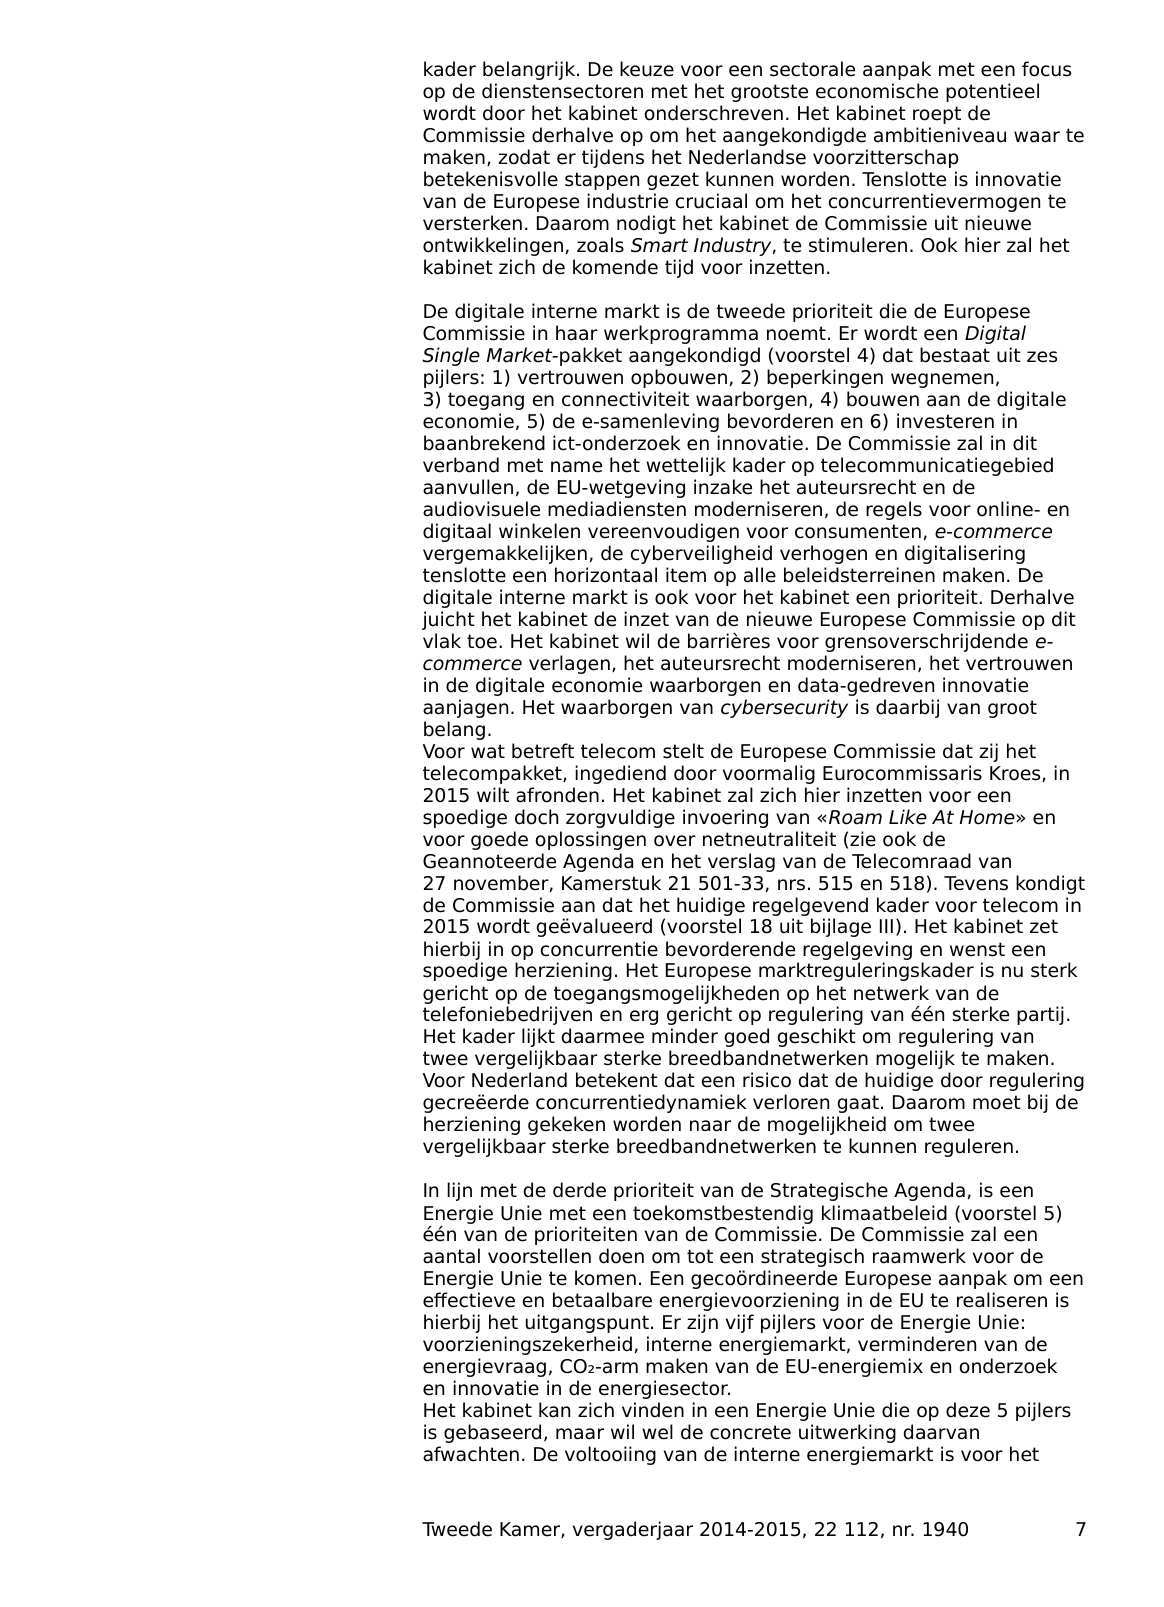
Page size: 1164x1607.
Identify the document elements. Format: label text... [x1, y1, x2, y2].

text Voor wat betreft telecom stelt de Europese Commissie dat zij het telecompakket, ingediend door voormalig Eurocommissaris Kroes, in 2015 wilt afronden. Het kabinet zal zich hier inzetten voor een spoedige doch zorgvuldige invoering van «Roam Like At Home» en voor goede oplossingen over netneutraliteit (zie ook de Geannoteerde Agenda en het verslag van de Telecomraad van 27 november, Kamerstuk 21 501-33, nrs. 515 en 518). Tevens kondigt de Commissie aan dat het huidige regelgevend kader voor telecom in 2015 wordt geëvalueerd (voorstel 18 uit bijlage III). Het kabinet zet hierbij in op concurrentie bevorderende regelgeving en wenst een spoedige herziening. Het Europese marktreguleringskader is nu sterk gericht op de toegangsmogelijkheden op het netwerk van de telefoniebedrijven en erg gericht op regulering van één sterke partij. Het kader lijkt daarmee minder goed geschikt om regulering van twee vergelijkbaar sterke breedbandnetwerken mogelijk te maken. Voor Nederland betekent dat een risico dat de huidige door regulering gecreëerde concurrentiedynamiek verloren gaat. Daarom moet bij de herziening gekeken worden naar de mogelijkheid om twee vergelijkbaar sterke breedbandnetwerken te kunnen reguleren. [422, 741, 1087, 1158]
text kader belangrijk. De keuze voor een sectorale aanpak met een focus op de dienstensectoren met het grootste economische potentieel wordt door het kabinet onderschreven. Het kabinet roept de Commissie derhalve op om het aangekondigde ambitieniveau waar te maken, zodat er tijdens het Nederlandse voorzitterschap betekenisvolle stappen gezet kunnen worden. Tenslotte is innovatie van de Europese industrie cruciaal om het concurrentievermogen te versterken. Daarom nodigt het kabinet de Commissie uit nieuwe ontwikkelingen, zoals Smart Industry, te stimuleren. Ook hier zal het kabinet zich de komende tijd voor inzetten. [422, 59, 1087, 279]
text De digitale interne markt is de tweede prioriteit die de Europese Commissie in haar werkprogramma noemt. Er wordt een Digital Single Market-pakket aangekondigd (voorstel 4) dat bestaat uit zes pijlers: 1) vertrouwen opbouwen, 2) beperkingen wegnemen, 3) toegang en connectiviteit waarborgen, 4) bouwen aan de digitale economie, 5) de e-samenleving bevorderen en 6) investeren in baanbrekend ict-onderzoek en innovatie. De Commissie zal in dit verband met name het wettelijk kader op telecommunicatiegebied aanvullen, de EU-wetgeving inzake het auteursrecht en de audiovisuele mediadiensten moderniseren, de regels voor online- en digitaal winkelen vereenvoudigen voor consumenten, e-commerce vergemakkelijken, de cyberveiligheid verhogen en digitalisering tenslotte een horizontaal item op alle beleidsterreinen maken. De digitale interne markt is ook voor het kabinet een prioriteit. Derhalve juicht het kabinet de inzet van de nieuwe Europese Commissie op dit vlak toe. Het kabinet wil de barrières voor grensoverschrijdende e-commerce verlagen, het auteursrecht moderniseren, het vertrouwen in de digitale economie waarborgen en data-gedreven innovatie aanjagen. Het waarborgen van cybersecurity is daarbij van groot belang. [422, 301, 1087, 741]
text Het kabinet kan zich vinden in een Energie Unie die op deze 5 pijlers is gebaseerd, maar wil wel de concrete uitwerking daarvan afwachten. De voltooiing van de interne energiemarkt is voor het [422, 1400, 1087, 1466]
text In lijn met de derde prioriteit van de Strategische Agenda, is een Energie Unie met een toekomstbestendig klimaatbeleid (voorstel 5) één van de prioriteiten van de Commissie. De Commissie zal een aantal voorstellen doen om tot een strategisch raamwerk voor de Energie Unie te komen. Een gecoördineerde Europese aanpak om een effectieve en betaalbare energievoorziening in de EU te realiseren is hierbij het uitgangspunt. Er zijn vijf pijlers voor de Energie Unie: voorzieningszekerheid, interne energiemarkt, verminderen van de energievraag, CO₂-arm maken van de EU-energiemix en onderzoek en innovatie in de energiesector. [422, 1180, 1087, 1400]
